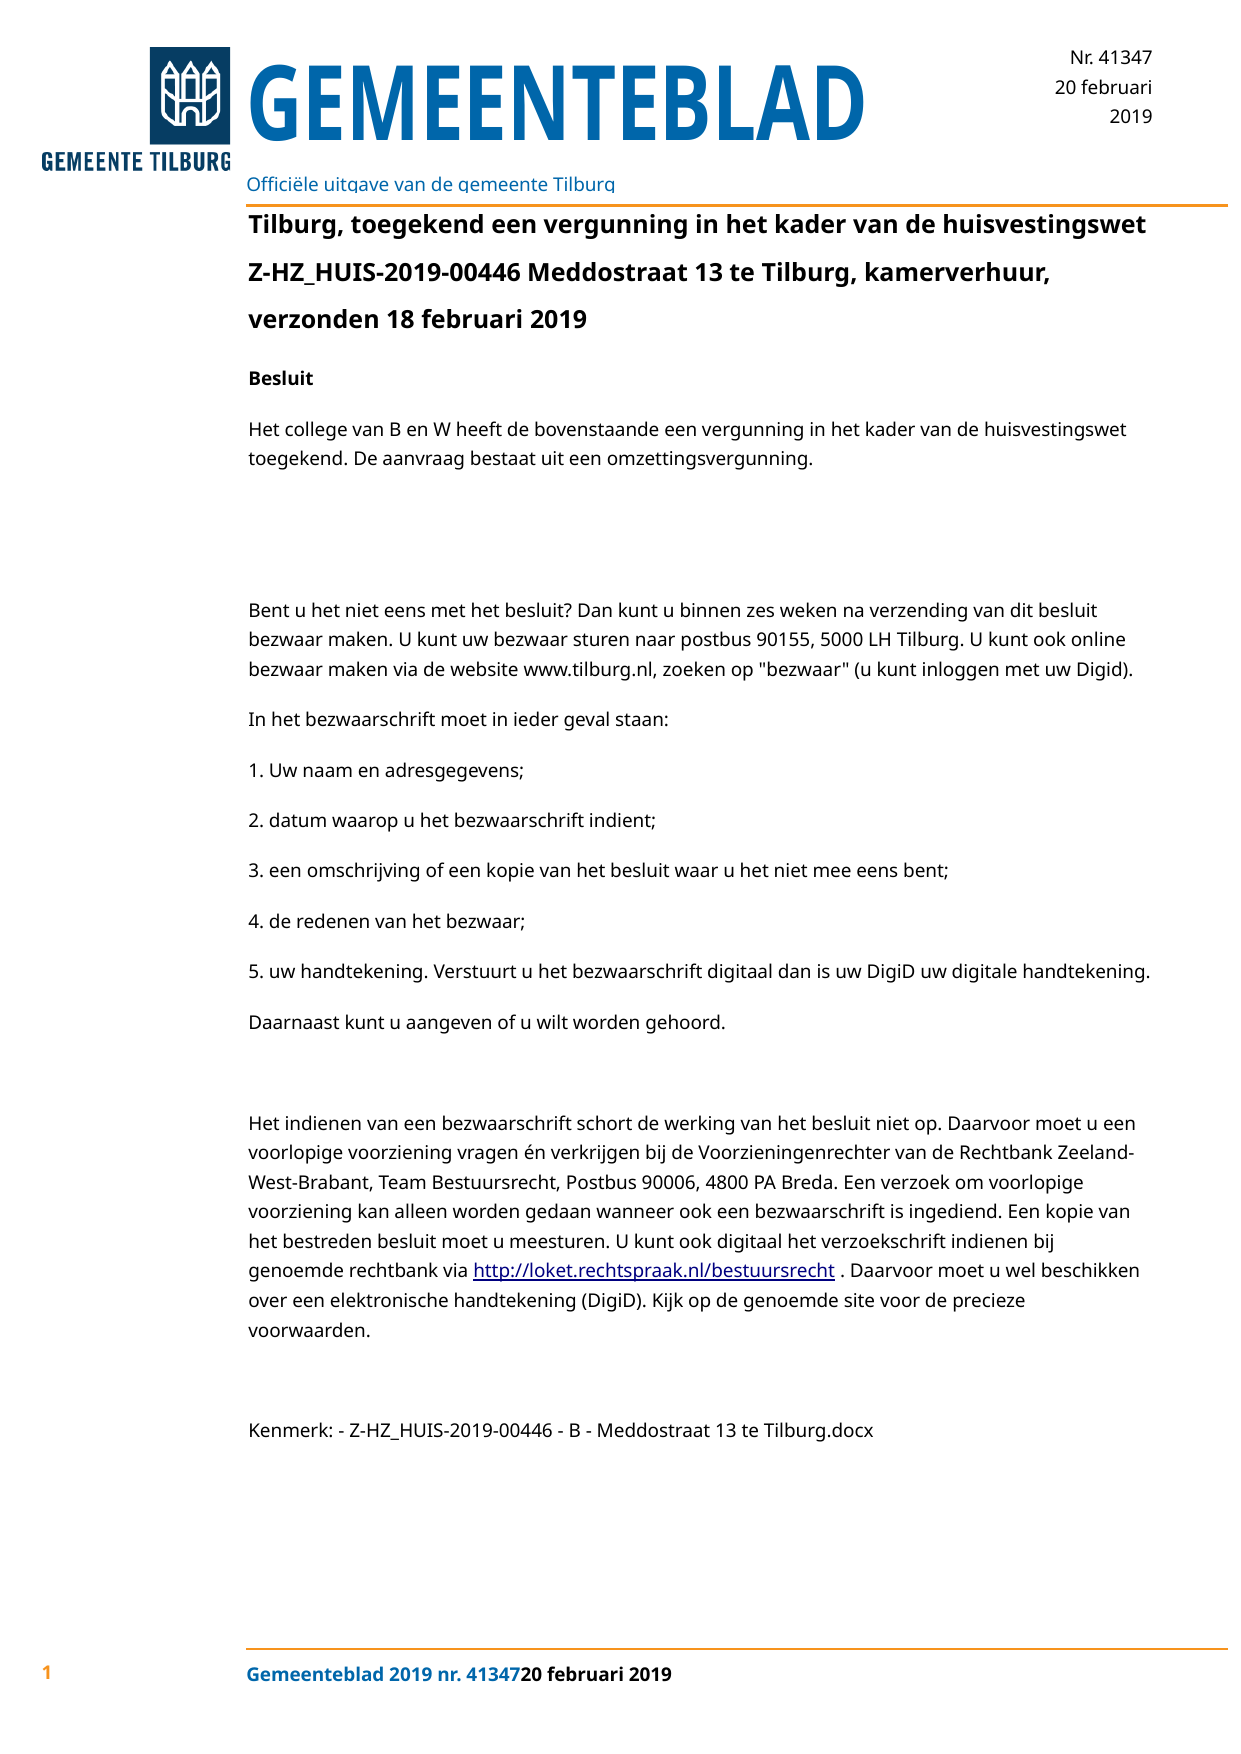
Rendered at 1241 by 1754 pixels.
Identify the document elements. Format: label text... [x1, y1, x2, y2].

text 4. de redenen van het bezwaar; [248, 908, 1152, 934]
text Tilburg, toegekend een vergunning in het kader van de huisvestingswet Z-HZ_HUIS-2019-00446 Meddostraat 13 te Tilburg, kamerverhuur, verzonden 18 februari 2019 [248, 207, 1152, 336]
text In het bezwaarschrift moet in ieder geval staan: [248, 706, 1152, 732]
picture [41, 47, 231, 172]
text 3. een omschrijving of een kopie van het besluit waar u het niet mee eens bent; [248, 858, 1152, 883]
text Besluit [248, 366, 1152, 391]
text 2. datum waarop u het bezwaarschrift indient; [248, 807, 1152, 833]
text Kenmerk: - Z-HZ_HUIS-2019-00446 - B - Meddostraat 13 te Tilburg.docx [248, 1418, 1152, 1443]
text Daarnaast kunt u aangeven of u wilt worden gehoord. [248, 1009, 1152, 1034]
text 5. uw handtekening. Verstuurt u het bezwaarschrift digitaal dan is uw DigiD uw digitale handtekening. [248, 958, 1152, 984]
text Het indienen van een bezwaarschrift schort de werking van het besluit niet op. Daarvoor moet u een voorlopige voorziening vragen én verkrijgen bij de Voorzieningenrechter van de Rechtbank Zeeland-West-Brabant, Team Bestuursrecht, Postbus 90006, 4800 PA Breda. Een verzoek om voorlopige voorziening kan alleen worden gedaan wanneer ook een bezwaarschrift is ingediend. Een kopie van het bestreden besluit moet u meesturen. U kunt ook digitaal het verzoekschrift indienen bij genoemde rechtbank via http://loket.rechtspraak.nl/bestuursrecht . Daarvoor moet u wel beschikken over een elektronische handtekening (DigiD). Kijk op de genoemde site voor de precieze voorwaarden. [248, 1110, 1152, 1342]
text Het college van B en W heeft de bovenstaande een vergunning in het kader van de huisvestingswet toegekend. De aanvraag bestaat uit een omzettingsvergunning. [248, 416, 1152, 471]
text 1. Uw naam en adresgegevens; [248, 757, 1152, 782]
text Bent u het niet eens met het besluit? Dan kunt u binnen zes weken na verzending van dit besluit bezwaar maken. U kunt uw bezwaar sturen naar postbus 90155, 5000 LH Tilburg. U kunt ook online bezwaar maken via de website www.tilburg.nl, zoeken op "bezwaar" (u kunt inloggen met uw Digid). [248, 597, 1152, 682]
